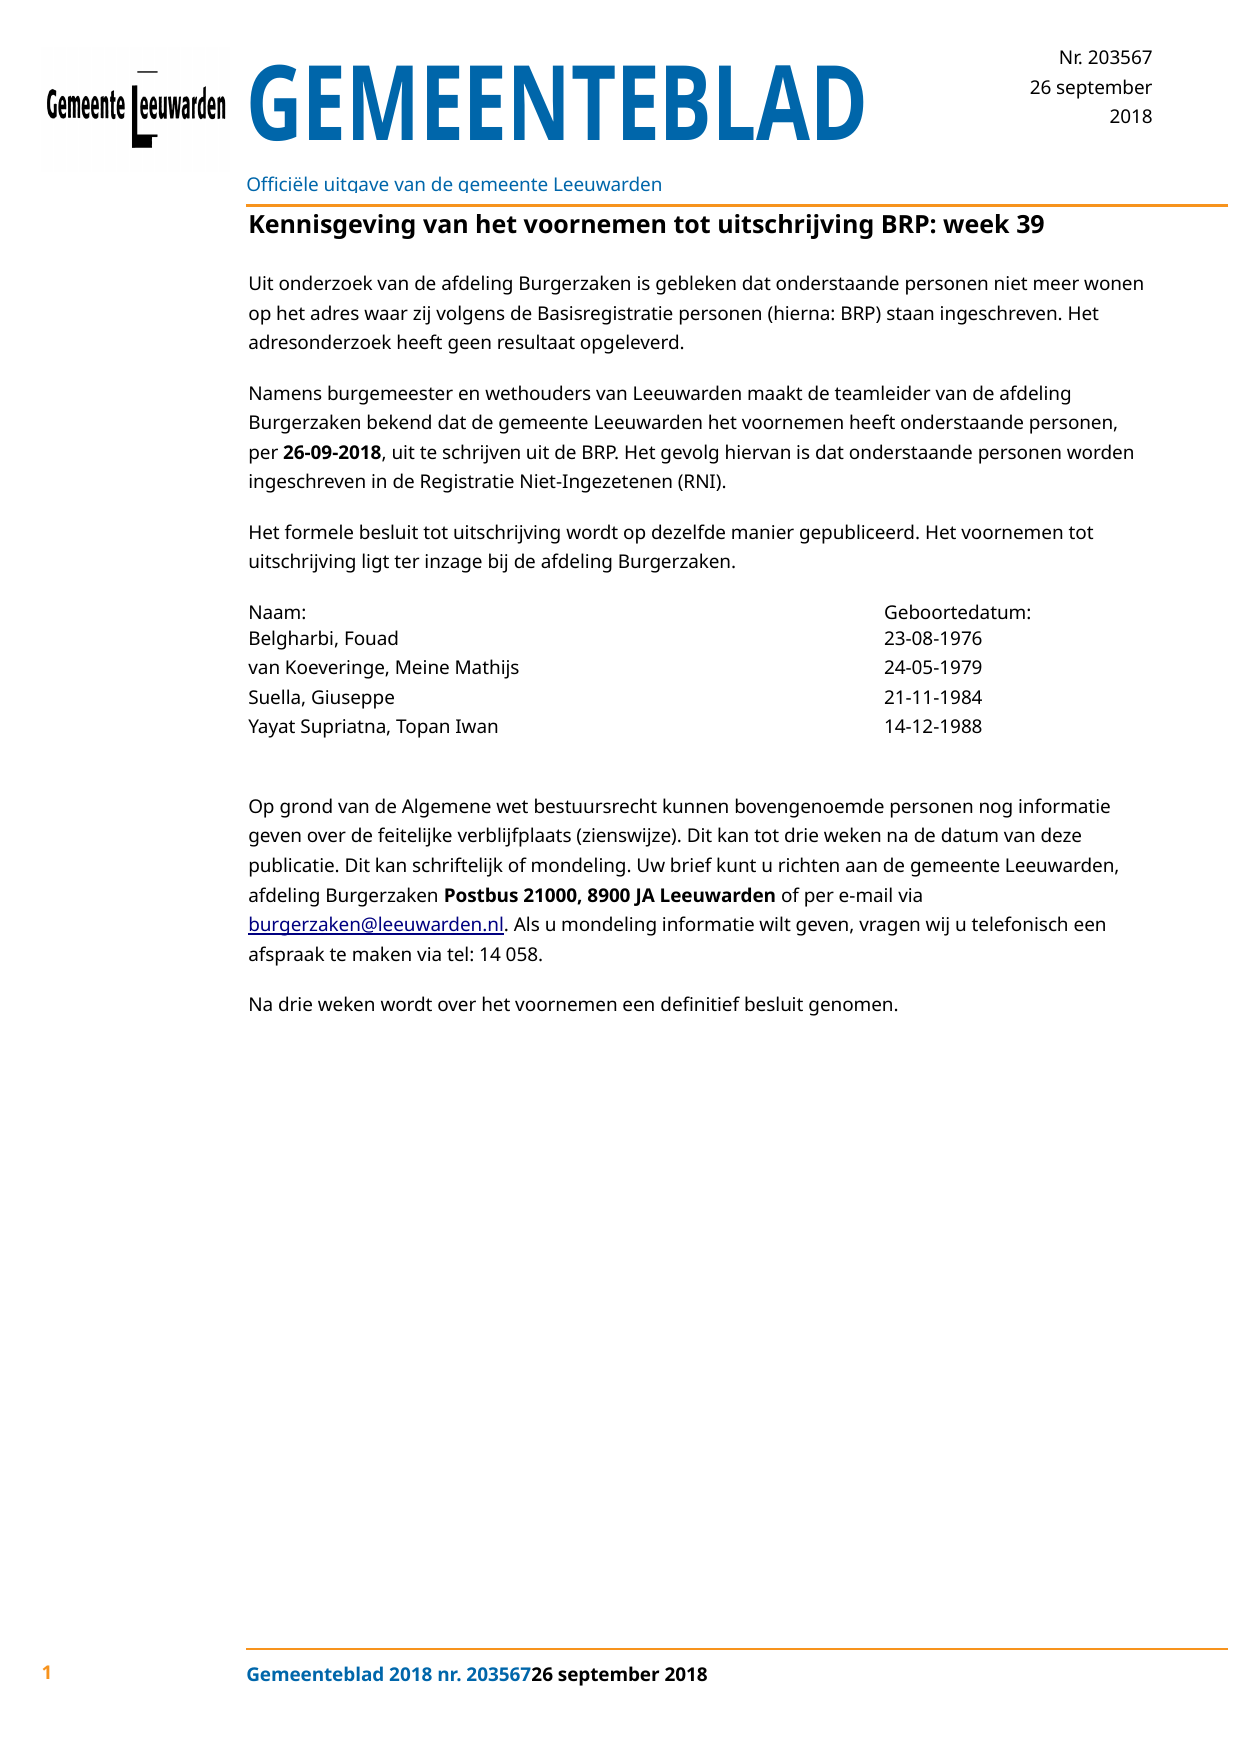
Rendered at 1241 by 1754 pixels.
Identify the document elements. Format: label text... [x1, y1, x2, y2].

table_header Geboortedatum: [884, 599, 1152, 625]
text Uit onderzoek van de afdeling Burgerzaken is gebleken dat onderstaande personen niet meer wonen op het adres waar zij volgens de Basisregistratie personen (hierna: BRP) staan ingeschreven. Het adresonderzoek heeft geen resultaat opgeleverd. [248, 270, 1152, 355]
text Na drie weken wordt over het voornemen een definitief besluit genomen. [248, 991, 1152, 1017]
table_cell 23-08-1976 24-05-1979 21-11-1984 14-12-1988 [884, 625, 1152, 739]
table_cell Belgharbi, Fouad van Koeveringe, Meine Mathijs Suella, Giuseppe Yayat Supriatna, Topan Iwan [248, 625, 884, 739]
table_header Naam: [248, 599, 884, 625]
text Kennisgeving van het voornemen tot uitschrijving BRP: week 39 [248, 207, 1152, 241]
picture [41, 47, 231, 172]
text Het formele besluit tot uitschrijving wordt op dezelfde manier gepubliceerd. Het voornemen tot uitschrijving ligt ter inzage bij de afdeling Burgerzaken. [248, 519, 1152, 574]
text Namens burgemeester en wethouders van Leeuwarden maakt de teamleider van de afdeling Burgerzaken bekend dat de gemeente Leeuwarden het voornemen heeft onderstaande personen, per 26-09-2018, uit te schrijven uit de BRP. Het gevolg hiervan is dat onderstaande personen worden ingeschreven in de Registratie Niet-Ingezetenen (RNI). [248, 380, 1152, 494]
text Op grond van de Algemene wet bestuursrecht kunnen bovengenoemde personen nog informatie geven over de feitelijke verblijfplaats (zienswijze). Dit kan tot drie weken na de datum van deze publicatie. Dit kan schriftelijk of mondeling. Uw brief kunt u richten aan de gemeente Leeuwarden, afdeling Burgerzaken Postbus 21000, 8900 JA Leeuwarden of per e-mail via burgerzaken@leeuwarden.nl. Als u mondeling informatie wilt geven, vragen wij u telefonisch een afspraak te maken via tel: 14 058. [248, 793, 1152, 967]
